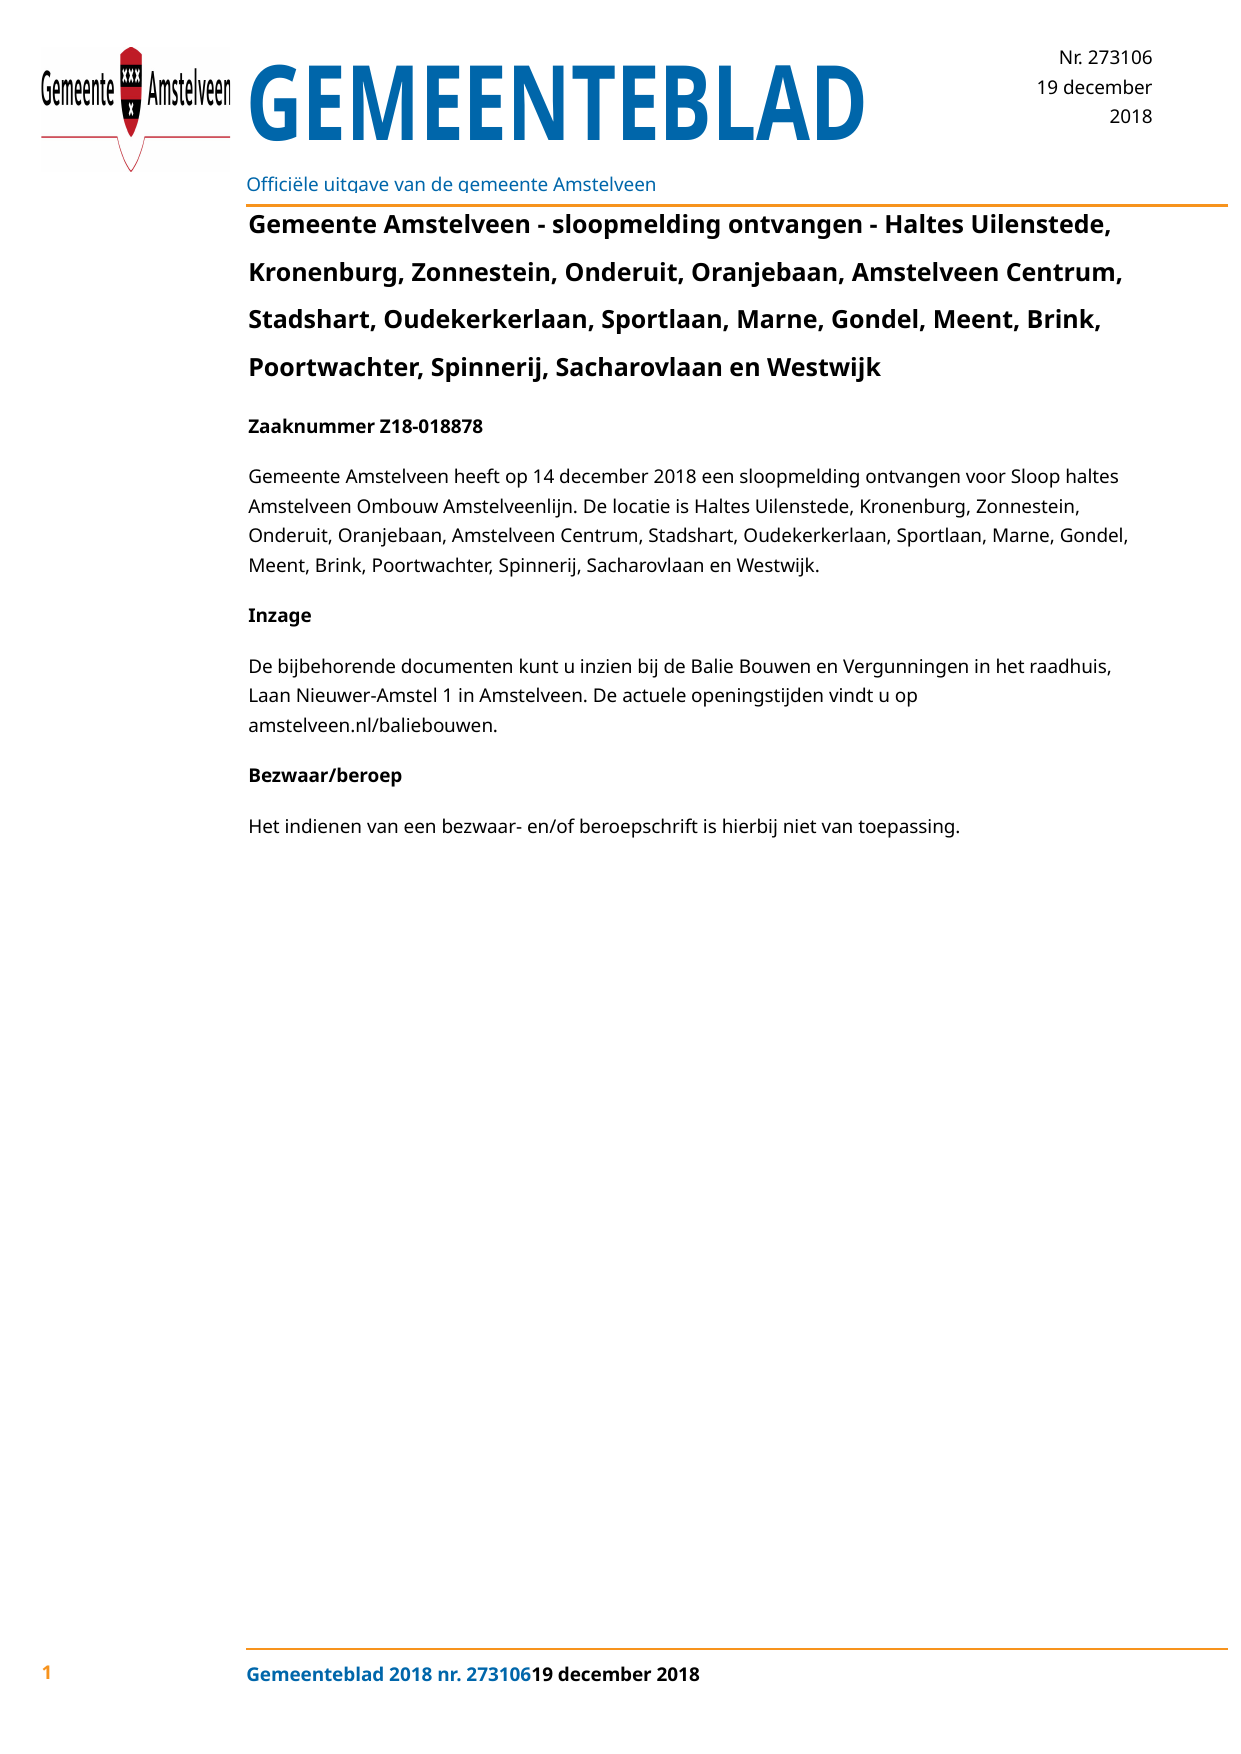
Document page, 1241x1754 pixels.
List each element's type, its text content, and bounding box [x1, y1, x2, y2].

picture [41, 47, 231, 172]
text De bijbehorende documenten kunt u inzien bij de Balie Bouwen en Vergunningen in het raadhuis, Laan Nieuwer-Amstel 1 in Amstelveen. De actuele openingstijden vindt u op amstelveen.nl/baliebouwen. [248, 653, 1152, 738]
text Gemeente Amstelveen heeft op 14 december 2018 een sloopmelding ontvangen voor Sloop haltes Amstelveen Ombouw Amstelveenlijn. De locatie is Haltes Uilenstede, Kronenburg, Zonnestein, Onderuit, Oranjebaan, Amstelveen Centrum, Stadshart, Oudekerkerlaan, Sportlaan, Marne, Gondel, Meent, Brink, Poortwachter, Spinnerij, Sacharovlaan en Westwijk. [248, 463, 1152, 578]
text Bezwaar/beroep [248, 763, 1152, 788]
text Zaaknummer Z18-018878 [248, 413, 1152, 439]
text Inzage [248, 603, 1152, 628]
text Gemeente Amstelveen - sloopmelding ontvangen - Haltes Uilenstede, Kronenburg, Zonnestein, Onderuit, Oranjebaan, Amstelveen Centrum, Stadshart, Oudekerkerlaan, Sportlaan, Marne, Gondel, Meent, Brink, Poortwachter, Spinnerij, Sacharovlaan en Westwijk [248, 207, 1152, 384]
text Het indienen van een bezwaar- en/of beroepschrift is hierbij niet van toepassing. [248, 813, 1152, 839]
